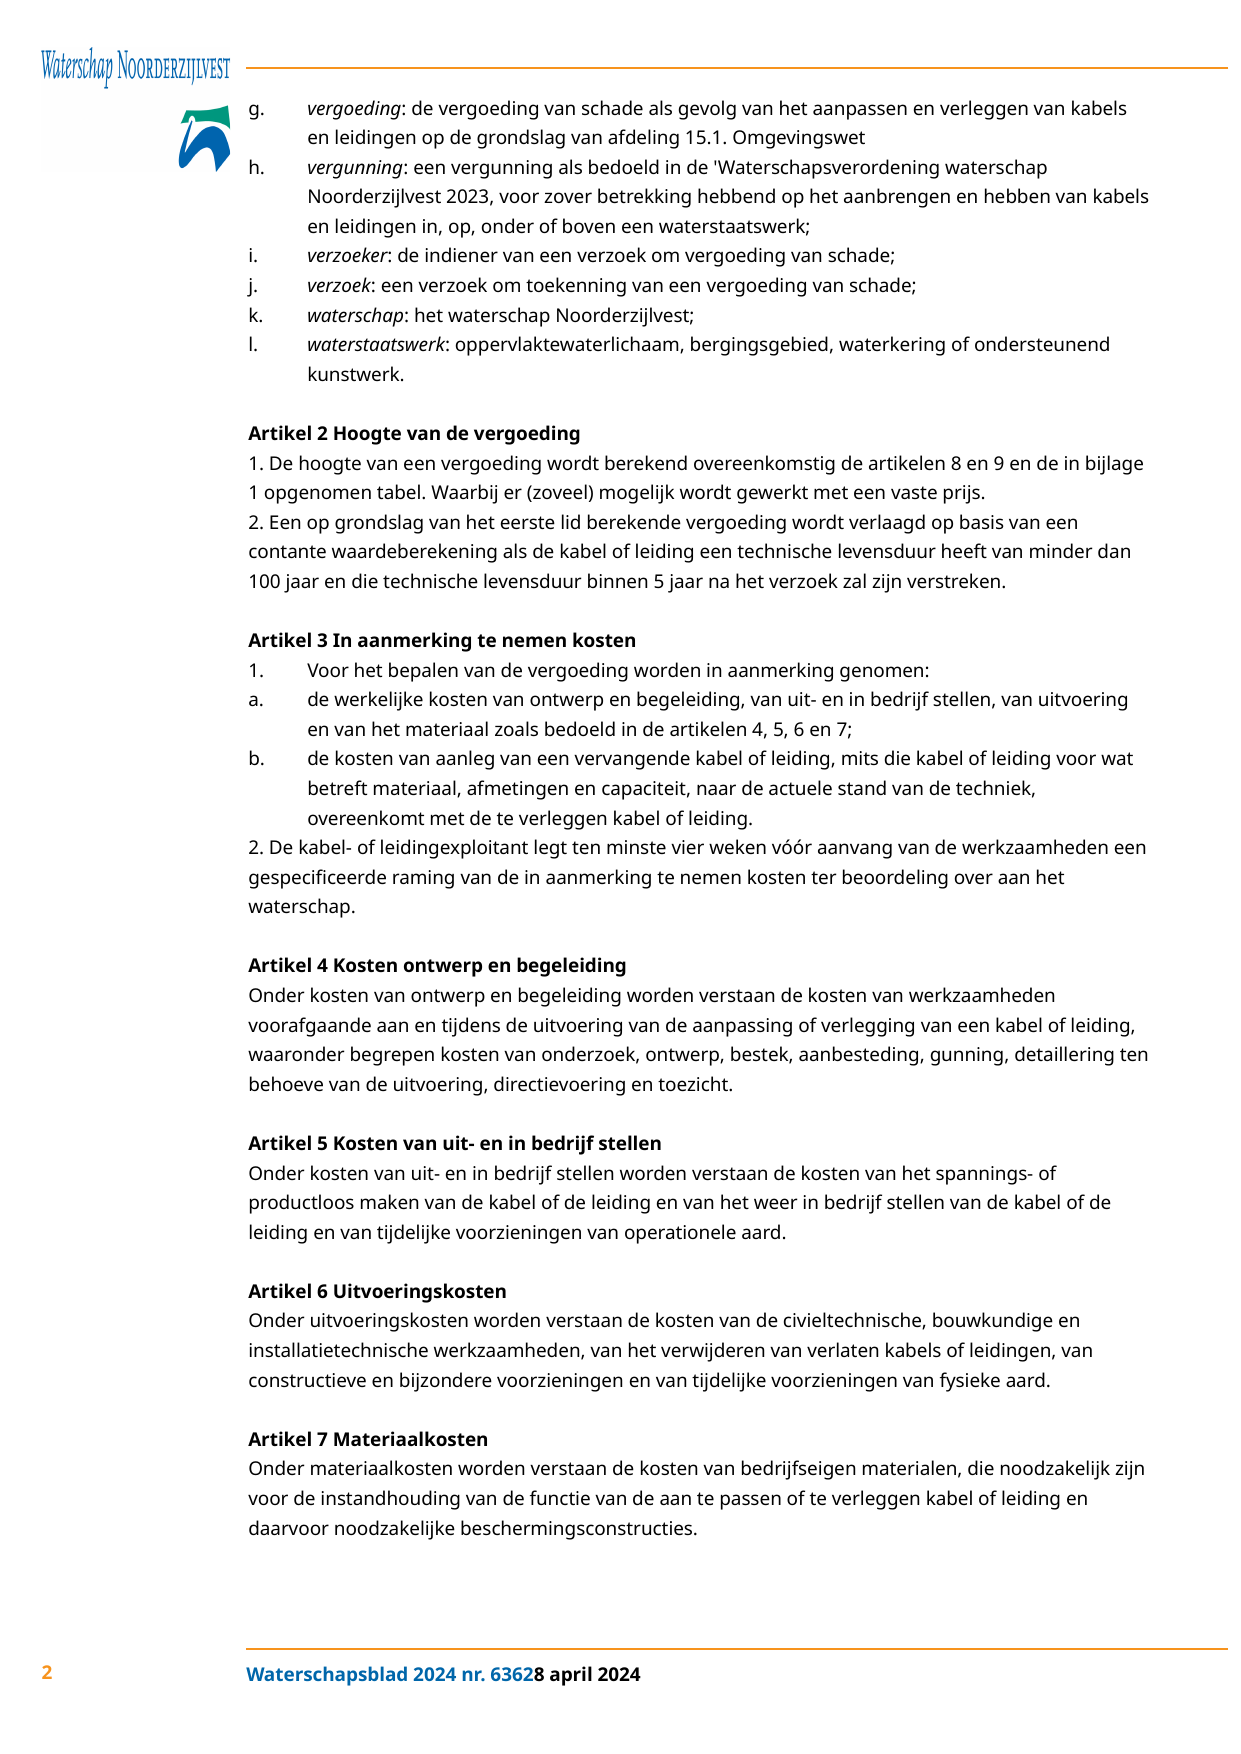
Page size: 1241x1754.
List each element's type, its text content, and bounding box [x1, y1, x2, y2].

picture [41, 47, 231, 172]
list vergunning: een vergunning als bedoeld in de 'Waterschapsverordening waterschap Noorderzijlvest 2023, voor zover betrekking hebbend op het aanbrengen en hebben van kabels en leidin­gen in, op, onder of boven een waterstaatswerk; [248, 154, 1152, 239]
text Artikel 6 Uitvoeringskosten [248, 1278, 1152, 1304]
list vergoeding: de vergoeding van schade als gevolg van het aanpassen en verleggen van kabels en leidingen op de grondslag van afdeling 15.1. Omgevingswet [248, 95, 1152, 150]
text Onder kosten van ontwerp en begeleiding worden verstaan de kosten van werkzaamheden voorafgaande aan en tijdens de uitvoering van de aanpassing of verlegging van een kabel of leiding, waaronder begrepen kosten van onderzoek, ontwerp, bestek, aanbesteding, gunning, detaillering ten behoeve van de uitvoering, directievoering en toezicht. [248, 982, 1152, 1097]
text Artikel 7 Materiaalkosten [248, 1426, 1152, 1452]
text Onder uitvoeringskosten worden verstaan de kosten van de civieltechnische, bouwkundige en installatietechnische werkzaamheden, van het verwijderen van verlaten kabels of leidingen, van constructieve en bijzondere voorzieningen en van tijdelijke voorzieningen van fysieke aard. [248, 1308, 1152, 1393]
list waterstaatswerk: oppervlaktewaterlichaam, bergingsgebied, waterkering of ondersteunend kunstwerk. [248, 331, 1152, 387]
list verzoeker: de indiener van een verzoek om vergoeding van schade; [248, 243, 1152, 268]
text 1. De hoogte van een vergoeding wordt berekend overeenkomstig de artikelen 8 en 9 en de in bijlage 1 opgenomen tabel. Waarbij er (zoveel) mogelijk wordt gewerkt met een vaste prijs. [248, 450, 1152, 505]
text Artikel 2 Hoogte van de vergoeding [248, 420, 1152, 446]
text 2. Een op grondslag van het eerste lid berekende vergoeding wordt verlaagd op basis van een contante waardeberekening als de kabel of leiding een technische levensduur heeft van minder dan 100 jaar en die technische levensduur binnen 5 jaar na het verzoek zal zijn verstreken. [248, 509, 1152, 594]
text Artikel 3 In aanmerking te nemen kosten [248, 627, 1152, 653]
text 2. De kabel- of leidingexploitant legt ten minste vier weken vóór aanvang van de werkzaamheden een gespecificeerde raming van de in aanmerking te nemen kosten ter beoordeling over aan het waterschap. [248, 834, 1152, 919]
text Artikel 4 Kosten ontwerp en begeleiding [248, 953, 1152, 978]
text Onder kosten van uit- en in bedrijf stellen worden verstaan de kosten van het spannings- of productloos maken van de kabel of de leiding en van het weer in bedrijf stellen van de kabel of de leiding en van tijdelijke voorzieningen van operationele aard. [248, 1160, 1152, 1245]
list de werkelijke kosten van ontwerp en begeleiding, van uit- en in bedrijf stellen, van uitvoering en van het materiaal zoals bedoeld in de artikelen 4, 5, 6 en 7; [248, 686, 1152, 742]
list de kosten van aanleg van een vervangende kabel of leiding, mits die kabel of leiding voor wat betreft materiaal, afmetingen en capaciteit, naar de actuele stand van de techniek, overeenkomt met de te verleggen kabel of leiding. [248, 746, 1152, 831]
list waterschap: het waterschap Noorderzijlvest; [248, 302, 1152, 328]
list Voor het bepalen van de vergoeding worden in aanmerking genomen: [248, 657, 1152, 683]
list verzoek: een verzoek om toekenning van een vergoeding van schade; [248, 272, 1152, 298]
text Artikel 5 Kosten van uit- en in bedrijf stellen [248, 1130, 1152, 1156]
text Onder materiaalkosten worden verstaan de kosten van bedrijfseigen materialen, die noodzakelijk zijn voor de instandhouding van de functie van de aan te passen of te verleggen kabel of leiding en daarvoor noodzakelijke beschermingsconstructies. [248, 1456, 1152, 1541]
